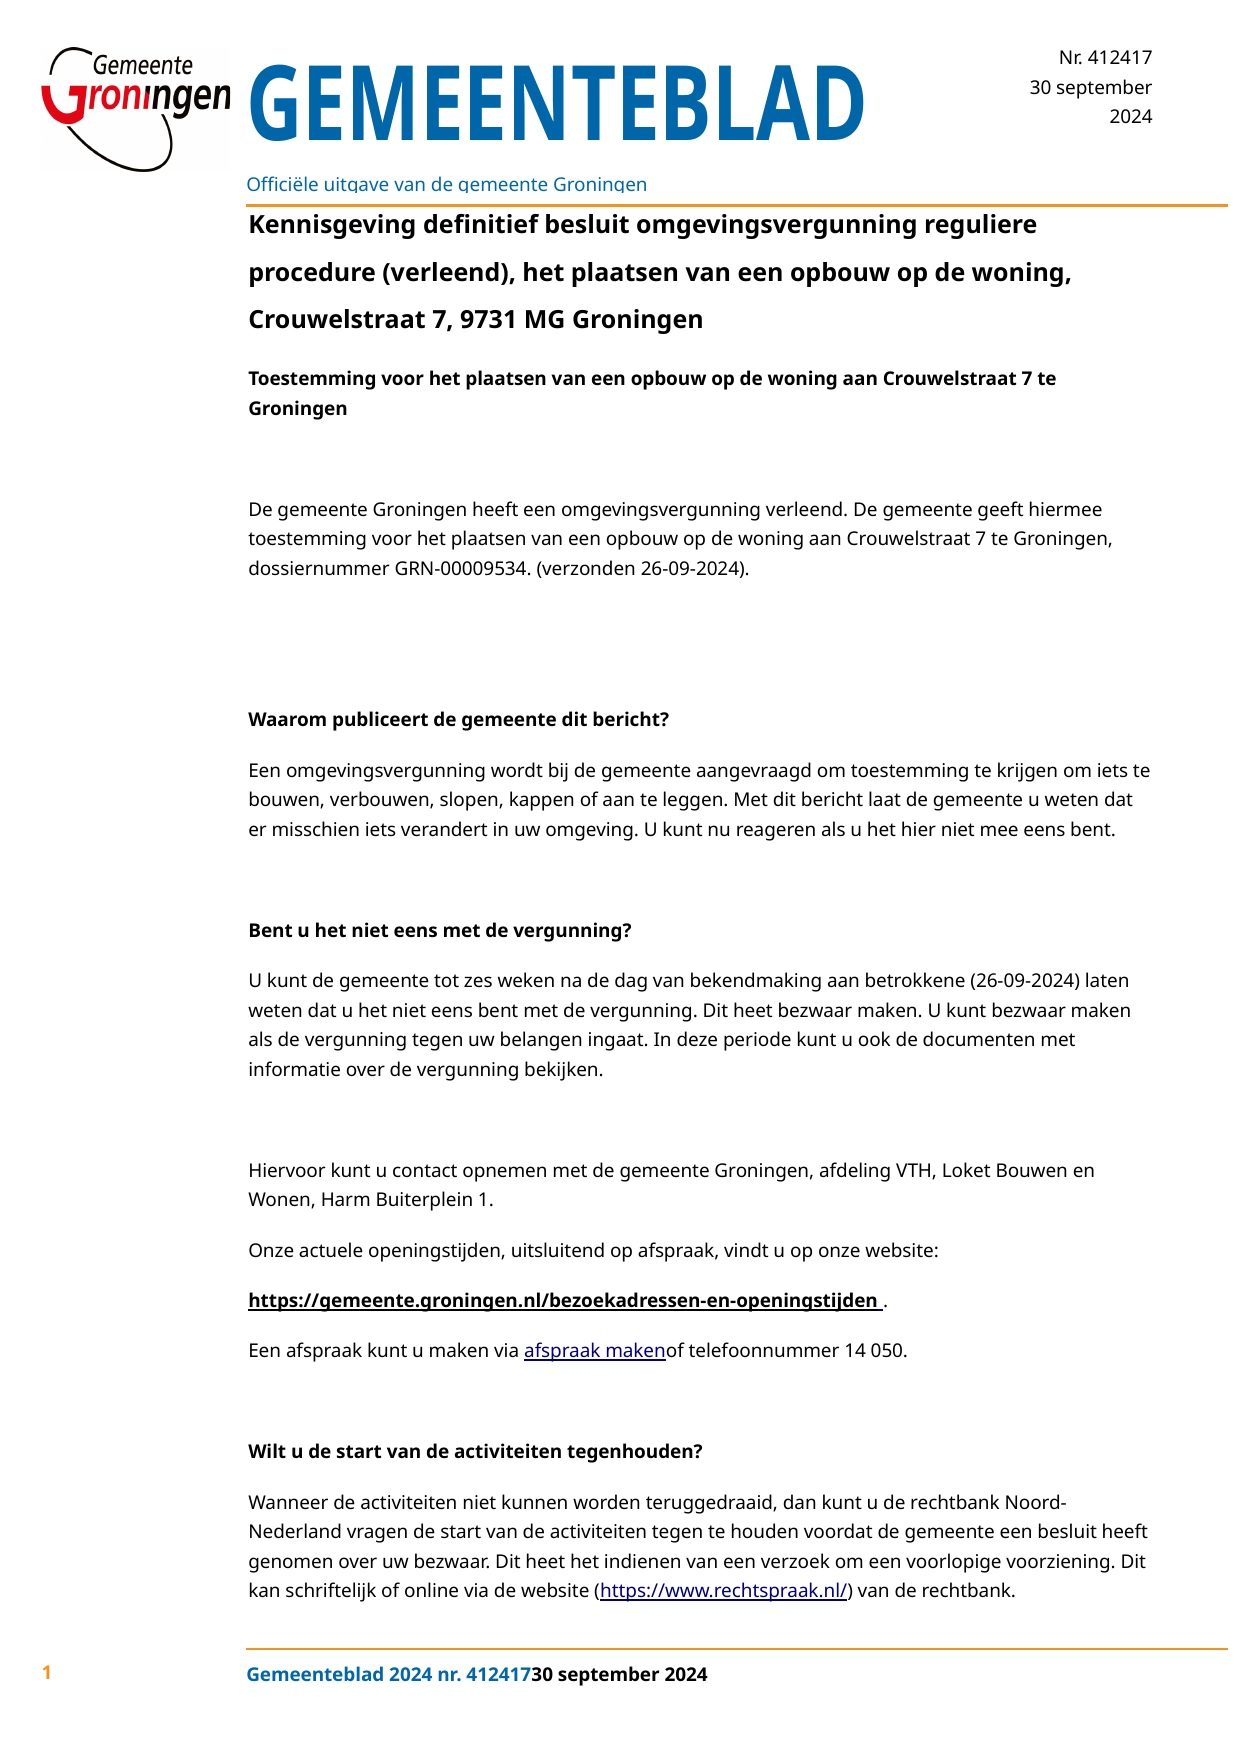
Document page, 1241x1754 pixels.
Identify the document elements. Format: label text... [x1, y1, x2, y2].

text Toestemming voor het plaatsen van een opbouw op de woning aan Crouwelstraat 7 te Groningen [248, 366, 1152, 421]
text Wanneer de activiteiten niet kunnen worden teruggedraaid, dan kunt u de rechtbank Noord-Nederland vragen de start van de activiteiten tegen te houden voordat de gemeente een besluit heeft genomen over uw bezwaar. Dit heet het indienen van een verzoek om een voorlopige voorziening. Dit kan schriftelijk of online via de website (https://www.rechtspraak.nl/) van de rechtbank. [248, 1489, 1152, 1603]
text De gemeente Groningen heeft een omgevingsvergunning verleend. De gemeente geeft hiermee toestemming voor het plaatsen van een opbouw op de woning aan Crouwelstraat 7 te Groningen, dossiernummer GRN-00009534. (verzonden 26-09-2024). [248, 496, 1152, 581]
text Een afspraak kunt u maken via afspraak makenof telefoonnummer 14 050. [248, 1338, 1152, 1363]
text Hiervoor kunt u contact opnemen met de gemeente Groningen, afdeling VTH, Loket Bouwen en Wonen, Harm Buiterplein 1. [248, 1157, 1152, 1212]
text Onze actuele openingstijden, uitsluitend op afspraak, vindt u op onze website: [248, 1237, 1152, 1262]
text Waarom publiceert de gemeente dit bericht? [248, 706, 1152, 732]
text U kunt de gemeente tot zes weken na de dag van bekendmaking aan betrokkene (26-09-2024) laten weten dat u het niet eens bent met de vergunning. Dit heet bezwaar maken. U kunt bezwaar maken als de vergunning tegen uw belangen ingaat. In deze periode kunt u ook de documenten met informatie over de vergunning bekijken. [248, 967, 1152, 1082]
text Kennisgeving definitief besluit omgevingsvergunning reguliere procedure (verleend), het plaatsen van een opbouw op de woning, Crouwelstraat 7, 9731 MG Groningen [248, 207, 1152, 336]
picture [41, 47, 231, 172]
text Bent u het niet eens met de vergunning? [248, 917, 1152, 942]
text Wilt u de start van de activiteiten tegenhouden? [248, 1438, 1152, 1464]
text https://gemeente.groningen.nl/bezoekadressen-en-openingstijden . [248, 1287, 1152, 1313]
text Een omgevingsvergunning wordt bij de gemeente aangevraagd om toestemming te krijgen om iets te bouwen, verbouwen, slopen, kappen of aan te leggen. Met dit bericht laat de gemeente u weten dat er misschien iets verandert in uw omgeving. U kunt nu reageren als u het hier niet mee eens bent. [248, 757, 1152, 842]
